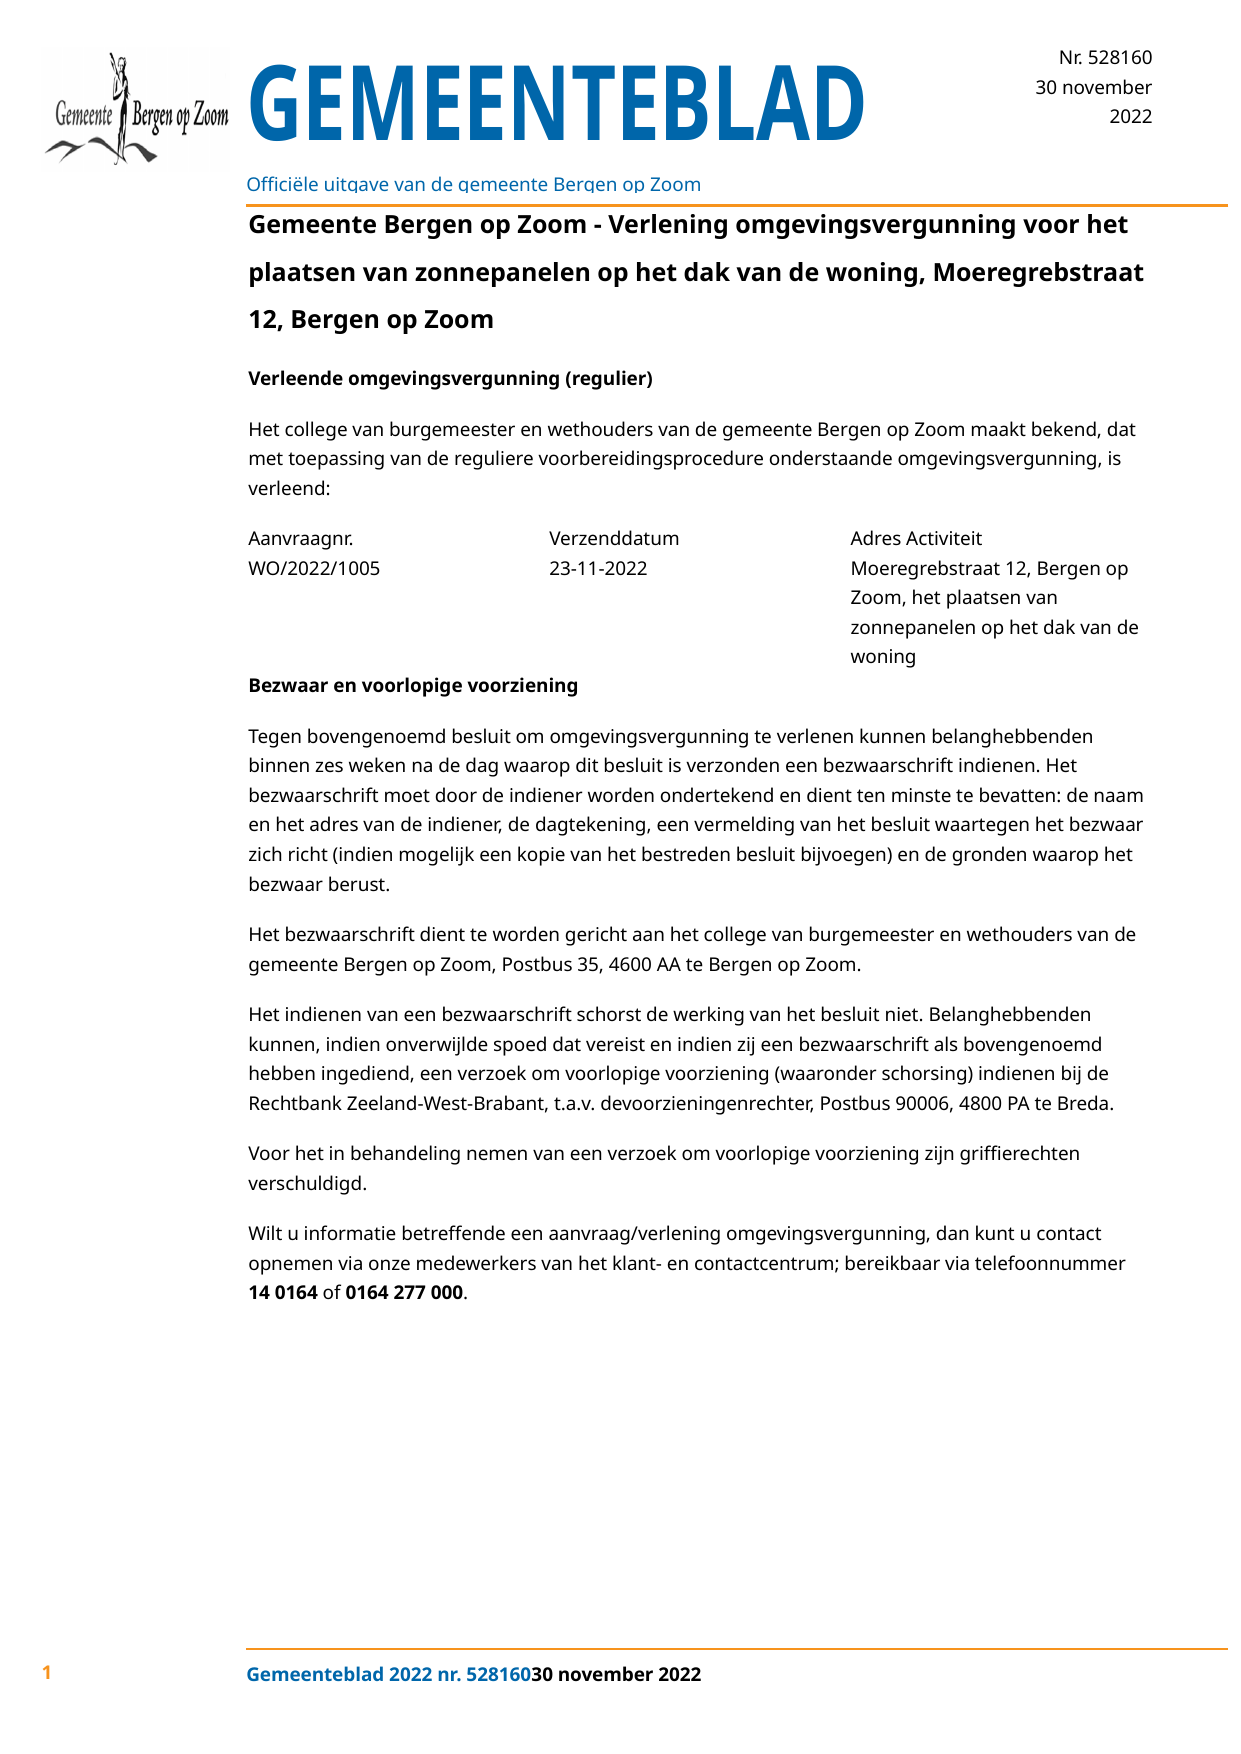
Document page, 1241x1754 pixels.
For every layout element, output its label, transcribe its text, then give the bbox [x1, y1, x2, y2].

table_header 23-11-2022 [549, 555, 850, 669]
text Het bezwaarschrift dient te worden gericht aan het college van burgemeester en wethouders van de gemeente Bergen op Zoom, Postbus 35, 4600 AA te Bergen op Zoom. [248, 921, 1152, 976]
text Voor het in behandeling nemen van een verzoek om voorlopige voorziening zijn griffierechten verschuldigd. [248, 1140, 1152, 1196]
text Het indienen van een bezwaarschrift schorst de werking van het besluit niet. Belanghebbenden kunnen, indien onverwijlde spoed dat vereist en indien zij een bezwaarschrift als bovengenoemd hebben ingediend, een verzoek om voorlopige voorziening (waaronder schorsing) indienen bij de Rechtbank Zeeland-West-Brabant, t.a.v. devoorzieningenrechter, Postbus 90006, 4800 PA te Breda. [248, 1001, 1152, 1116]
table_header Aanvraagnr. [248, 526, 549, 551]
text Het college van burgemeester en wethouders van de gemeente Bergen op Zoom maakt bekend, dat met toepassing van de reguliere voorbereidingsprocedure onderstaande omgevingsvergunning, is verleend: [248, 416, 1152, 501]
text Bezwaar en voorlopige voorziening [248, 672, 1152, 698]
table_header Adres Activiteit [850, 526, 1152, 551]
table_header WO/2022/1005 [248, 555, 549, 669]
text Gemeente Bergen op Zoom - Verlening omgevingsvergunning voor het plaatsen van zonnepanelen op het dak van de woning, Moeregrebstraat 12, Bergen op Zoom [248, 207, 1152, 336]
text Wilt u informatie betreffende een aanvraag/verlening omgevingsvergunning, dan kunt u contact opnemen via onze medewerkers van het klant- en contactcentrum; bereikbaar via telefoonnummer 14 0164 of 0164 277 000. [248, 1220, 1152, 1305]
table_header Moeregrebstraat 12, Bergen op Zoom, het plaatsen van zonnepanelen op het dak van de woning [850, 555, 1152, 669]
picture [41, 47, 231, 172]
table_header Verzenddatum [549, 526, 850, 551]
text Verleende omgevingsvergunning (regulier) [248, 366, 1152, 391]
text Tegen bovengenoemd besluit om omgevingsvergunning te verlenen kunnen belanghebbenden binnen zes weken na de dag waarop dit besluit is verzonden een bezwaarschrift indienen. Het bezwaarschrift moet door de indiener worden ondertekend en dient ten minste te bevatten: de naam en het adres van de indiener, de dagtekening, een vermelding van het besluit waartegen het bezwaar zich richt (indien mogelijk een kopie van het bestreden besluit bijvoegen) en de gronden waarop het bezwaar berust. [248, 723, 1152, 896]
